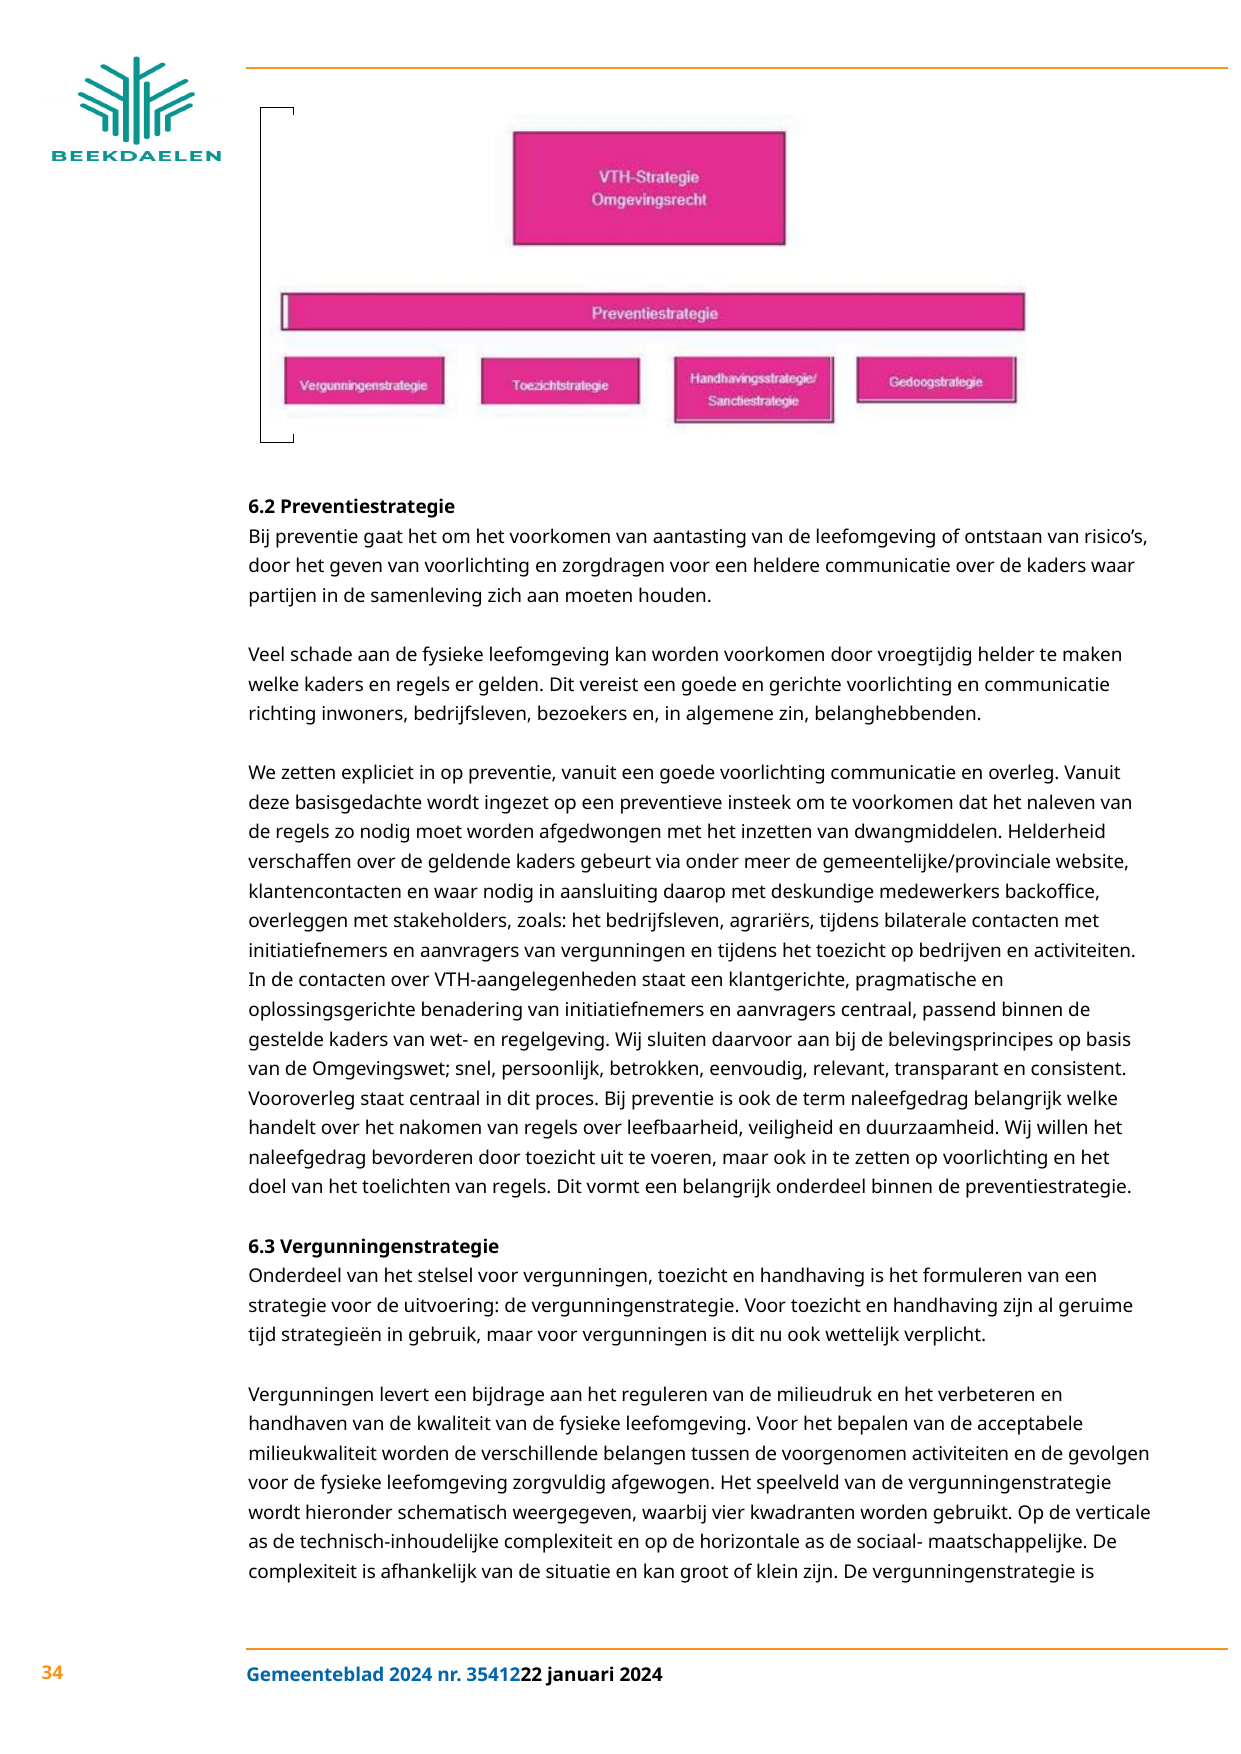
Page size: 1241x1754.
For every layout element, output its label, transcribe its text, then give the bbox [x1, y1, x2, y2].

text Bij preventie gaat het om het voorkomen van aantasting van de leefomgeving of ontstaan van risico’s, door het geven van voorlichting en zorgdragen voor een heldere communicatie over de kaders waar partijen in de samenleving zich aan moeten houden. [248, 523, 1152, 608]
text 6.3 Vergunningenstrategie [248, 1233, 1152, 1258]
text Veel schade aan de fysieke leefomgeving kan worden voorkomen door vroegtijdig helder te maken welke kaders en regels er gelden. Dit vereist een goede en gerichte voorlichting en communicatie richting inwoners, bedrijfsleven, bezoekers en, in algemene zin, belanghebbenden. [248, 641, 1152, 726]
text We zetten expliciet in op preventie, vanuit een goede voorlichting communicatie en overleg. Vanuit deze basisgedachte wordt ingezet op een preventieve insteek om te voorkomen dat het naleven van de regels zo nodig moet worden afgedwongen met het inzetten van dwangmiddelen. Helderheid verschaffen over de geldende kaders gebeurt via onder meer de gemeentelijke/provinciale website, klantencontacten en waar nodig in aansluiting daarop met deskundige medewerkers backoffice, overleggen met stakeholders, zoals: het bedrijfsleven, agrariërs, tijdens bilaterale contacten met initiatiefnemers en aanvragers van vergunningen en tijdens het toezicht op bedrijven en activiteiten. In de contacten over VTH-aangelegenheden staat een klantgerichte, pragmatische en oplossingsgerichte benadering van initiatiefnemers en aanvragers centraal, passend binnen de gestelde kaders van wet- en regelgeving. Wij sluiten daarvoor aan bij de belevingsprincipes op basis van de Omgevingswet; snel, persoonlijk, betrokken, eenvoudig, relevant, transparant en consistent. Vooroverleg staat centraal in dit proces. Bij preventie is ook de term naleefgedrag belangrijk welke handelt over het nakomen van regels over leefbaarheid, veiligheid en duurzaamheid. Wij willen het naleefgedrag bevorderen door toezicht uit te voeren, maar ook in te zetten op voorlichting en het doel van het toelichten van regels. Dit vormt een belangrijk onderdeel binnen de preventiestrategie. [248, 759, 1152, 1199]
picture [41, 47, 231, 172]
text Vergunningen levert een bijdrage aan het reguleren van de milieudruk en het verbeteren en handhaven van de kwaliteit van de fysieke leefomgeving. Voor het bepalen van de acceptabele milieukwaliteit worden de verschillende belangen tussen de voorgenomen activiteiten en de gevolgen voor de fysieke leefomgeving zorgvuldig afgewogen. Het speelveld van de vergunningenstrategie wordt hieronder schematisch weergegeven, waarbij vier kwadranten worden gebruikt. Op de verticale as de technisch-inhoudelijke complexiteit en op de horizontale as de sociaal- maatschappelijke. De complexiteit is afhankelijk van de situatie en kan groot of klein zijn. De vergunningenstrategie is [248, 1381, 1152, 1584]
text Onderdeel van het stelsel voor vergunningen, toezicht en handhaving is het formuleren van een strategie voor de uitvoering: de vergunningenstrategie. Voor toezicht en handhaving zijn al geruime tijd strategieën in gebruik, maar voor vergunningen is dit nu ook wettelijk verplicht. [248, 1262, 1152, 1347]
text 6.2 Preventiestrategie [248, 493, 1152, 519]
picture [268, 115, 1031, 434]
